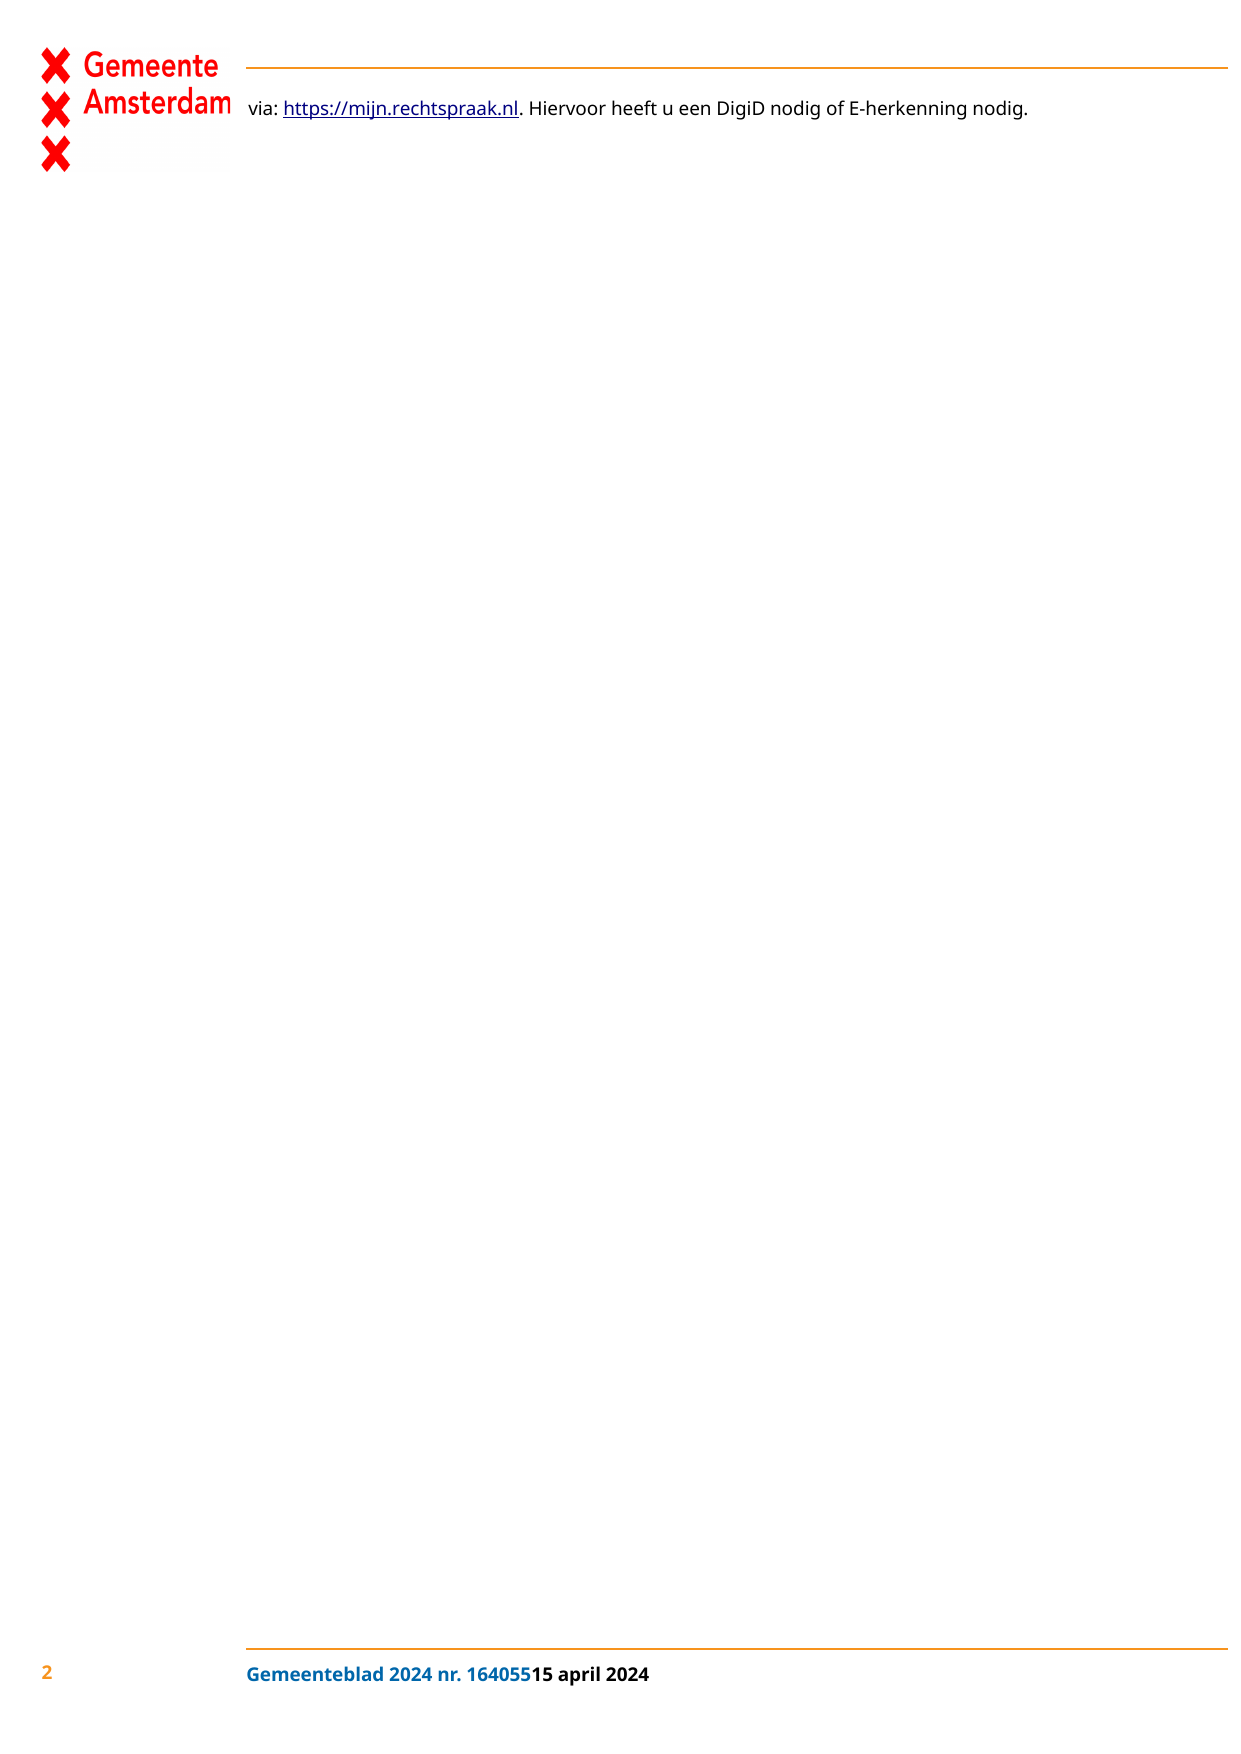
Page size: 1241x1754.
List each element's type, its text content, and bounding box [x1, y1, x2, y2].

text via: https://mijn.rechtspraak.nl. Hiervoor heeft u een DigiD nodig of E-herkenning nodig. [248, 95, 1152, 121]
picture [41, 47, 231, 172]
